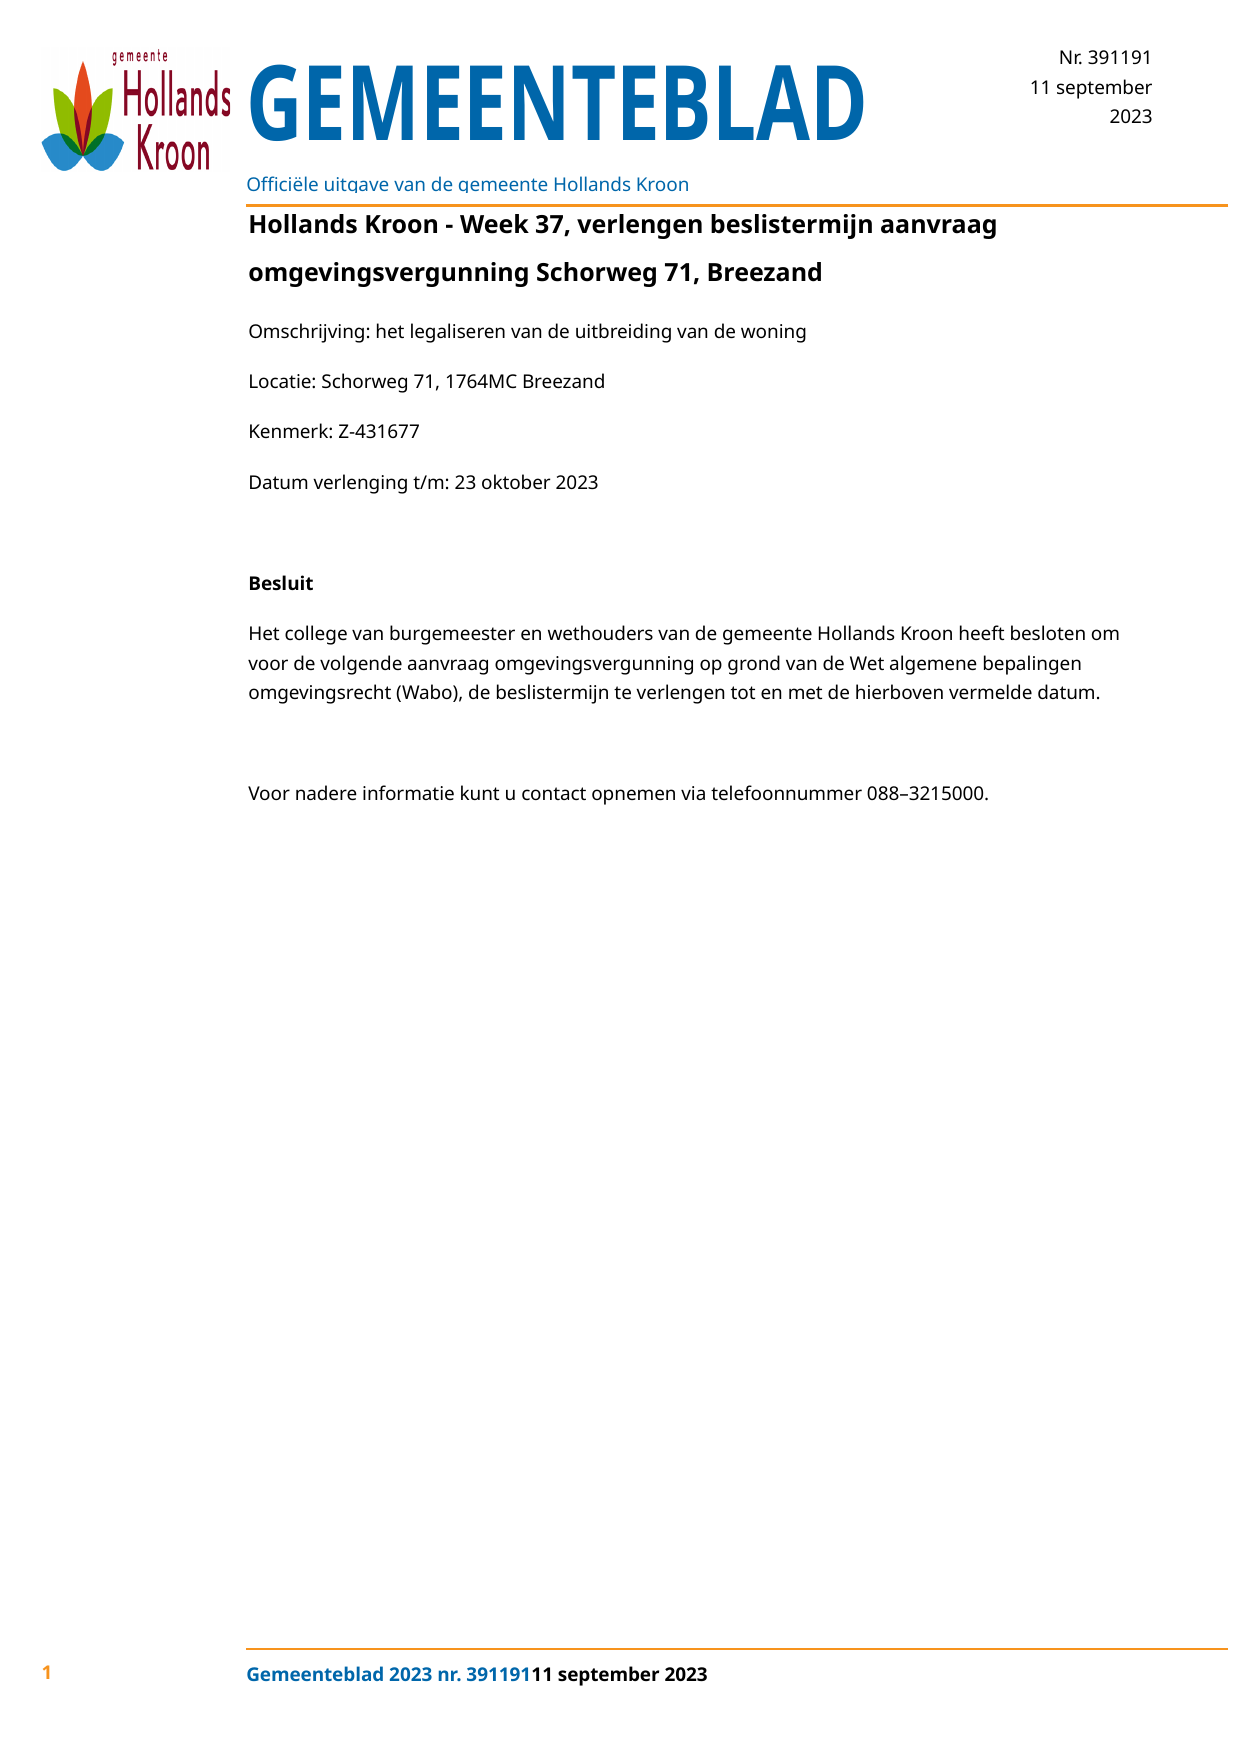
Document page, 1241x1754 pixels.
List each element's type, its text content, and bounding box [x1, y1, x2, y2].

text Besluit [248, 570, 1152, 596]
text Locatie: Schorweg 71, 1764MC Breezand [248, 368, 1152, 394]
text Datum verlenging t/m: 23 oktober 2023 [248, 469, 1152, 495]
picture [41, 47, 231, 172]
text Het college van burgemeester en wethouders van de gemeente Hollands Kroon heeft besloten om voor de volgende aanvraag omgevingsvergunning op grond van de Wet algemene bepalingen omgevingsrecht (Wabo), de beslistermijn te verlengen tot en met de hierboven vermelde datum. [248, 620, 1152, 705]
text Hollands Kroon - Week 37, verlengen beslistermijn aanvraag omgevingsvergunning Schorweg 71, Breezand [248, 207, 1152, 288]
text Voor nadere informatie kunt u contact opnemen via telefoonnummer 088–3215000. [248, 780, 1152, 806]
text Kenmerk: Z-431677 [248, 419, 1152, 444]
text Omschrijving: het legaliseren van de uitbreiding van de woning [248, 318, 1152, 344]
